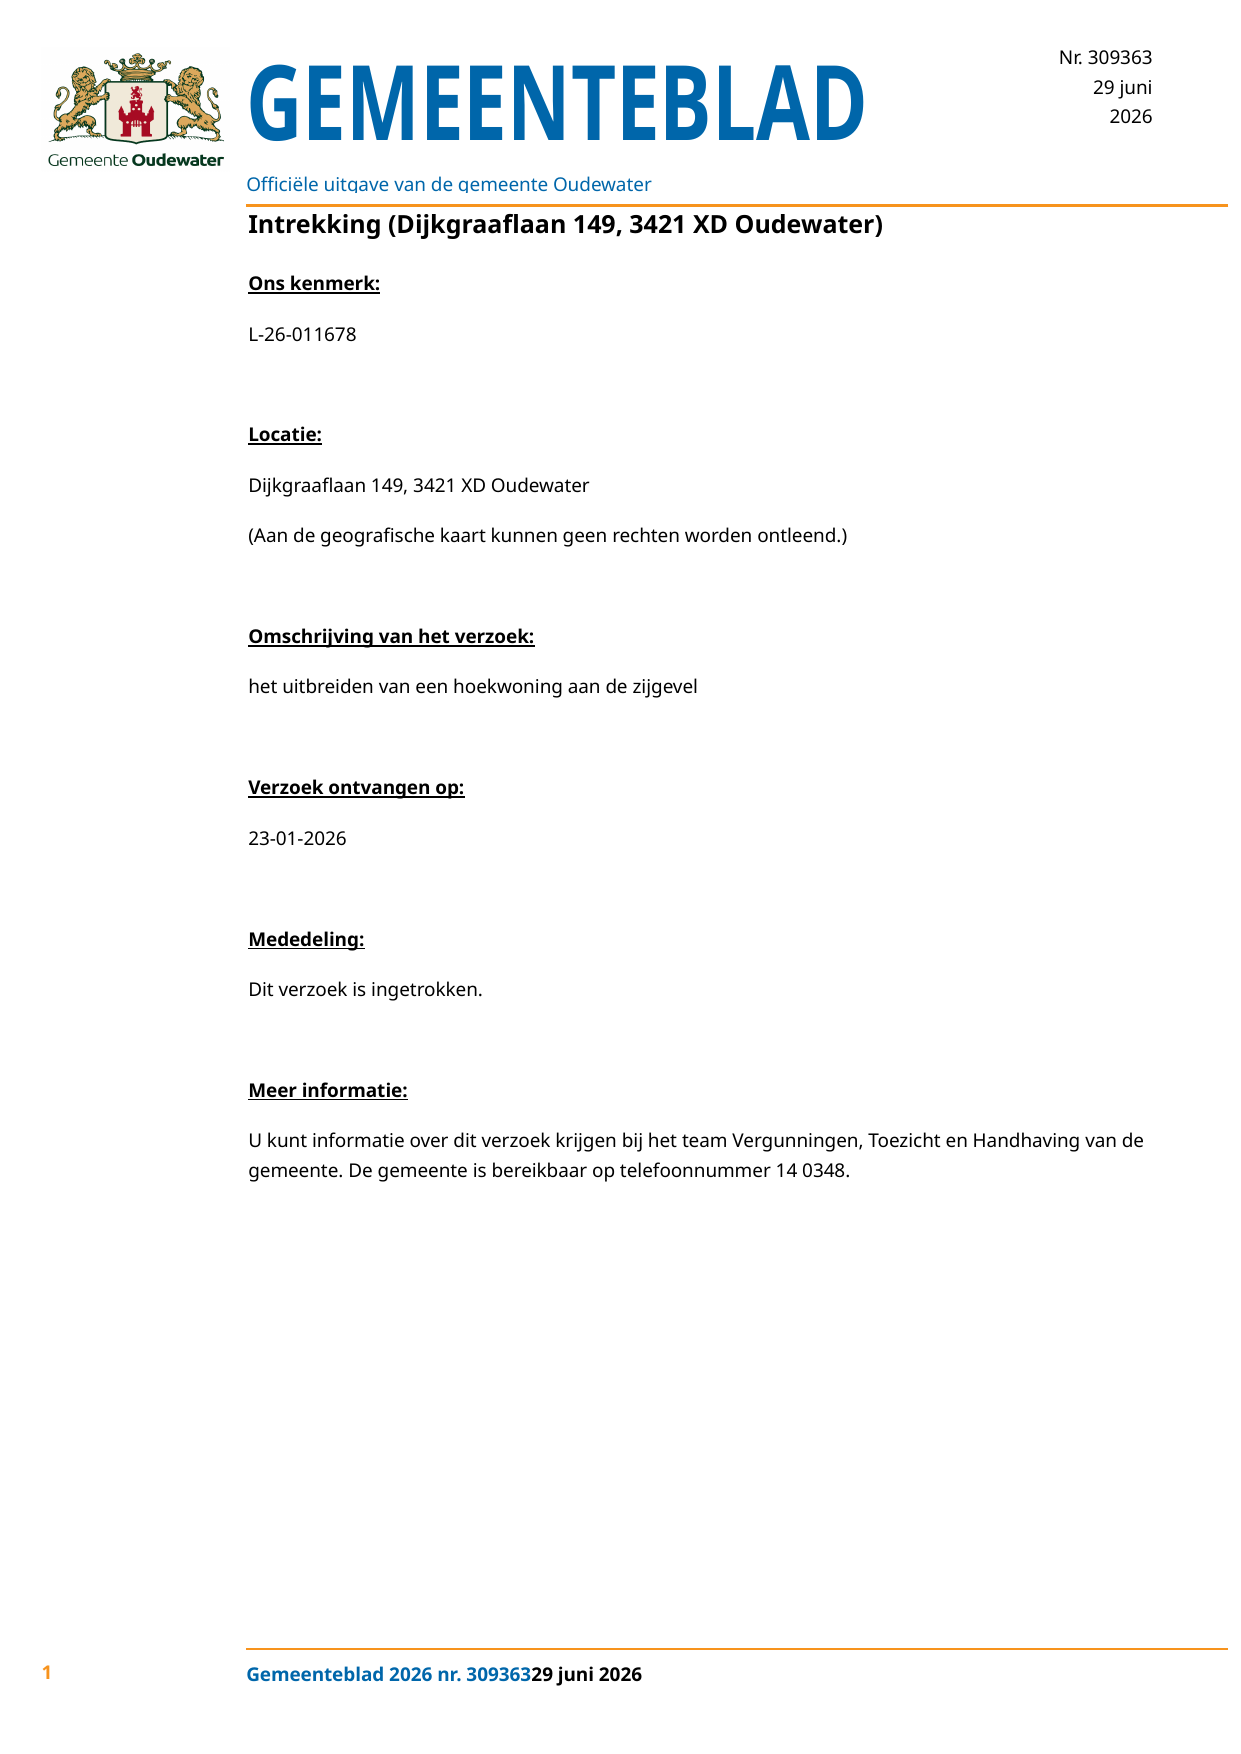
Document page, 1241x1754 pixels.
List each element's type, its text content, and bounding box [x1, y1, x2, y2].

text Dijkgraaflaan 149, 3421 XD Oudewater [248, 472, 1152, 498]
text Intrekking (Dijkgraaflaan 149, 3421 XD Oudewater) [248, 207, 1152, 241]
text Mededeling: [248, 926, 1152, 951]
text (Aan de geografische kaart kunnen geen rechten worden ontleend.) [248, 522, 1152, 548]
text Ons kenmerk: [248, 270, 1152, 296]
text U kunt informatie over dit verzoek krijgen bij het team Vergunningen, Toezicht en Handhaving van de gemeente. De gemeente is bereikbaar op telefoonnummer 14 0348. [248, 1127, 1152, 1183]
text L-26-011678 [248, 321, 1152, 346]
text Locatie: [248, 422, 1152, 447]
text Verzoek ontvangen op: [248, 774, 1152, 800]
text Dit verzoek is ingetrokken. [248, 976, 1152, 1002]
text Meer informatie: [248, 1077, 1152, 1103]
picture [41, 47, 231, 172]
text 23-01-2026 [248, 825, 1152, 851]
text het uitbreiden van een hoekwoning aan de zijgevel [248, 674, 1152, 699]
text Omschrijving van het verzoek: [248, 623, 1152, 649]
